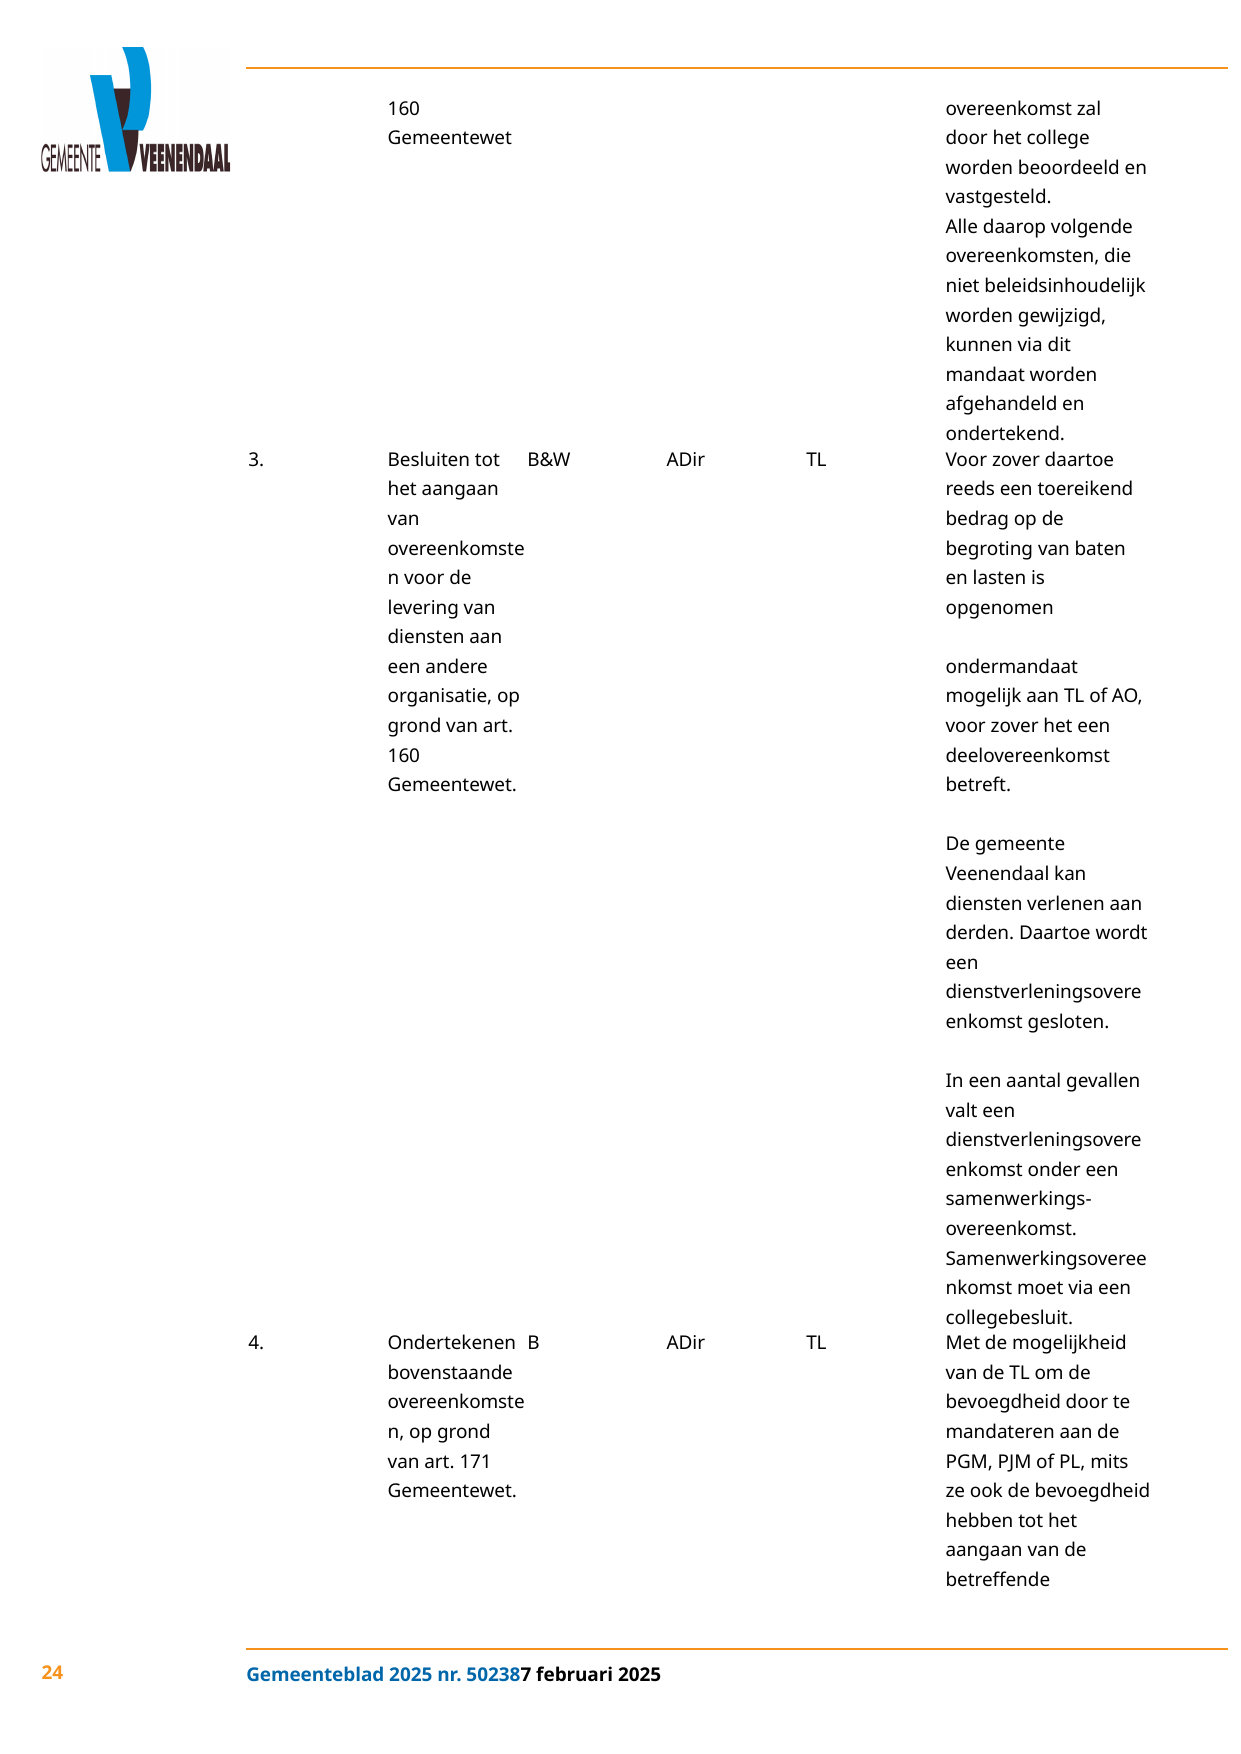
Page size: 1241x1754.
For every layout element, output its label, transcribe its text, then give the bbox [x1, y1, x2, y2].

table_cell B&W [527, 446, 666, 1329]
table_cell Met de mogelijkheid van de TL om de bevoegdheid door te mandateren aan de PGM, PJM of PL, mits ze ook de bevoegdheid hebben tot het aangaan van de betreffende [945, 1330, 1152, 1592]
table_cell overeenkomst zal door het college worden beoordeeld en vastgesteld. Alle daarop volgende overeenkomsten, die niet beleidsinhoudelijk worden gewijzigd, kunnen via dit mandaat worden afgehandeld en ondertekend. [945, 95, 1152, 446]
table_cell [248, 1330, 387, 1592]
table_cell [527, 95, 666, 446]
table_cell ADir [666, 1330, 806, 1592]
table_cell 160 Gemeentewet [388, 95, 527, 446]
picture [123, 47, 231, 172]
table_cell [666, 95, 806, 446]
picture [41, 47, 130, 172]
table_cell Besluiten tot het aangaan van overeenkomsten voor de levering van diensten aan een andere organisatie, op grond van art. 160 Gemeentewet. [388, 446, 527, 1329]
table_cell TL [806, 446, 945, 1329]
table_cell Voor zover daartoe reeds een toereikend bedrag op de begroting van baten en lasten is opgenomen ondermandaat mogelijk aan TL of AO, voor zover het een deelovereenkomst betreft. De gemeente Veenendaal kan diensten verlenen aan derden. Daartoe wordt een dienstverleningsovereenkomst gesloten. In een aantal gevallen valt een dienstverleningsovereenkomst onder een samenwerkings-overeenkomst. Samenwerkingsovereenkomst moet via een collegebesluit. [945, 446, 1152, 1329]
table_cell [248, 446, 387, 1329]
table_cell [806, 95, 945, 446]
table_cell B [527, 1330, 666, 1592]
table_cell [248, 95, 387, 446]
table_cell TL [806, 1330, 945, 1592]
table_cell Ondertekenen bovenstaande overeenkomsten, op grond van art. 171 Gemeentewet. [388, 1330, 527, 1592]
table_cell ADir [666, 446, 806, 1329]
